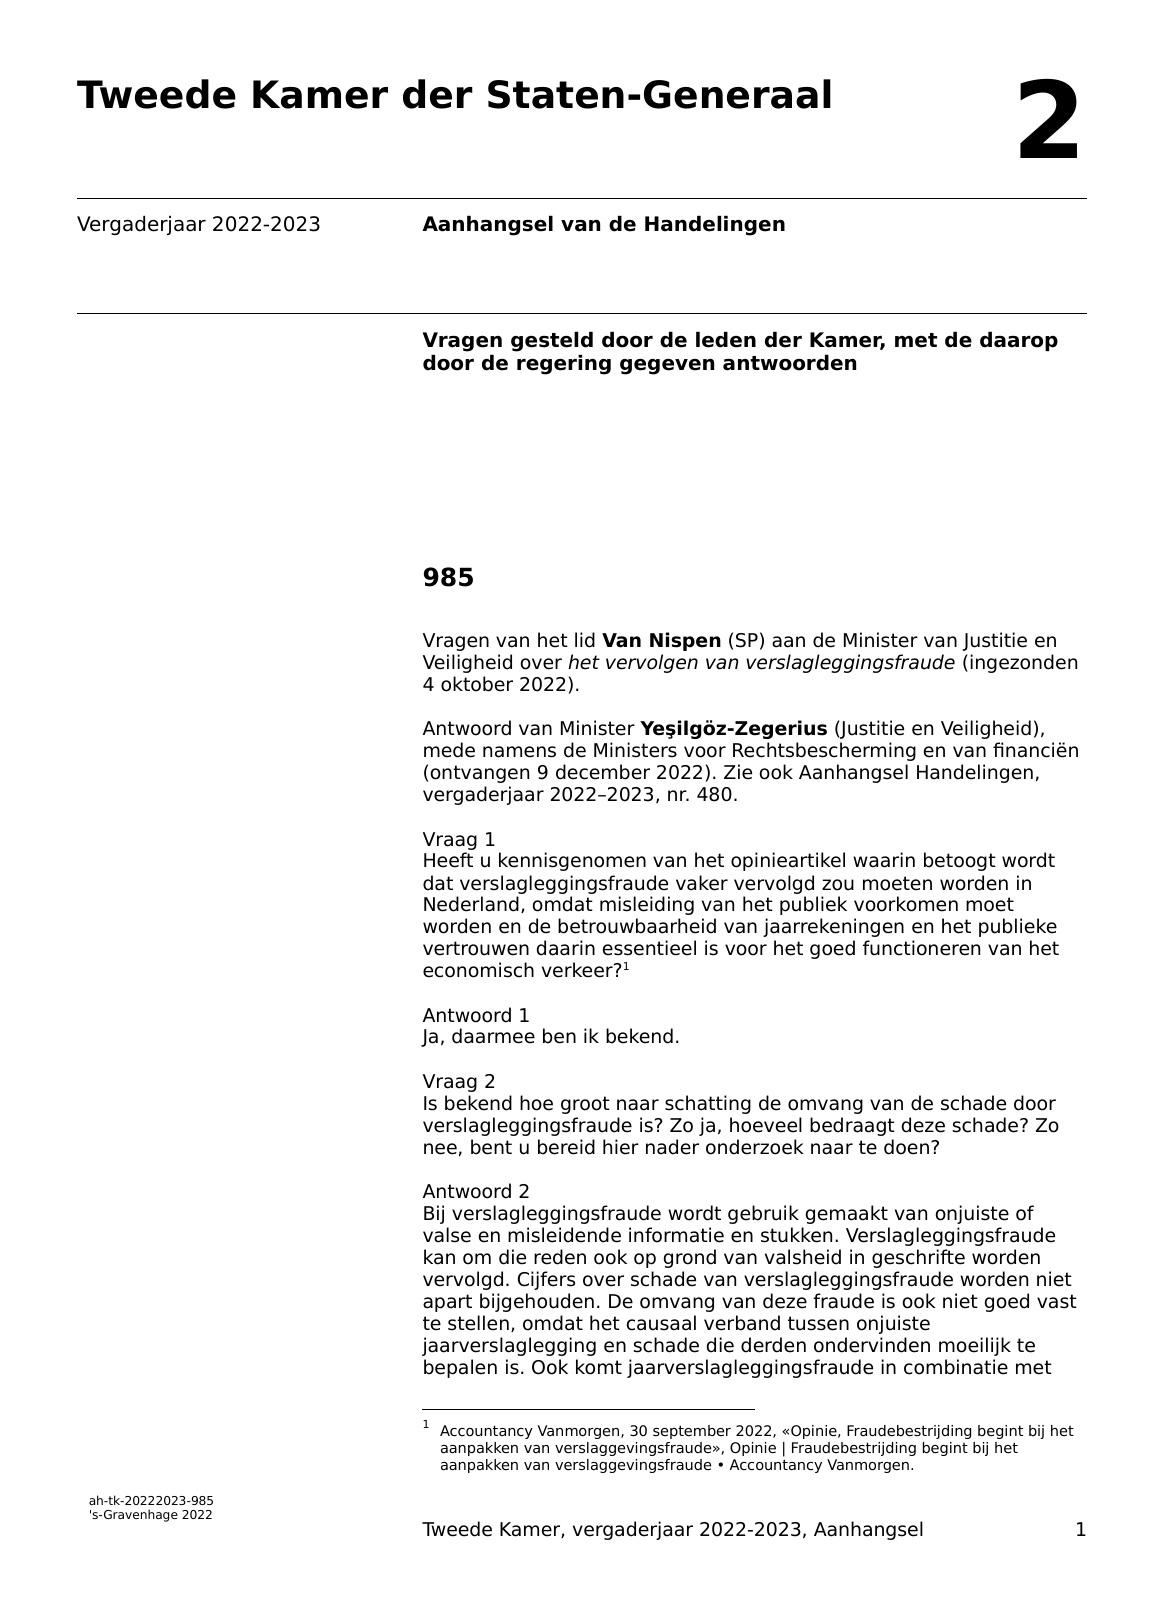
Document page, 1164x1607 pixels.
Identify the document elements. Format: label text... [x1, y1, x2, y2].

table_cell Vergaderjaar 2022-2023 [77, 199, 422, 313]
text ah-tk-20222023-985 [88, 1494, 323, 1508]
table_header Tweede Kamer der Staten-Generaal [77, 59, 886, 198]
text Antwoord 2 [422, 1181, 1087, 1203]
text Ja, daarmee ben ik bekend. [422, 1026, 1087, 1048]
text Vraag 2 [422, 1071, 1087, 1093]
text Is bekend hoe groot naar schatting de omvang van de schade door verslagleggingsfraude is? Zo ja, hoeveel bedraagt deze schade? Zo nee, bent u bereid hier nader onderzoek naar te doen? [422, 1093, 1087, 1158]
text Bij verslagleggingsfraude wordt gebruik gemaakt van onjuiste of valse en misleidende informatie en stukken. Verslagleggingsfraude kan om die reden ook op grond van valsheid in geschrifte worden vervolgd. Cijfers over schade van verslagleggingsfraude worden niet apart bijgehouden. De omvang van deze fraude is ook niet goed vast te stellen, omdat het causaal verband tussen onjuiste jaarverslaglegging en schade die derden ondervinden moeilijk te bepalen is. Ook komt jaarverslagleggingsfraude in combinatie met [422, 1203, 1087, 1378]
text Vragen van het lid Van Nispen (SP) aan de Minister van Justitie en Veiligheid over het vervolgen van verslagleggingsfraude (ingezonden 4 oktober 2022). [422, 630, 1087, 696]
text Vraag 1 [422, 828, 1087, 850]
text Heeft u kennisgenomen van het opinieartikel waarin betoogt wordt dat verslagleggingsfraude vaker vervolgd zou moeten worden in Nederland, omdat misleiding van het publiek voorkomen moet worden en de betrouwbaarheid van jaarrekeningen en het publieke vertrouwen daarin essentieel is voor het goed functioneren van het economisch verkeer? [422, 850, 1087, 982]
table_cell [77, 314, 422, 375]
table_header 2 [886, 59, 1087, 198]
text 's-Gravenhage 2022 [88, 1508, 323, 1522]
table_cell Vragen gesteld door de leden der Kamer, met de daarop door de regering gegeven antwoorden [422, 314, 1087, 375]
text Antwoord van Minister Yeşilgöz-Zegerius (Justitie en Veiligheid), mede namens de Ministers voor Rechtsbescherming en van financiën (ontvangen 9 december 2022). Zie ook Aanhangsel Handelingen, vergaderjaar 2022–2023, nr. 480. [422, 718, 1087, 806]
table_cell Aanhangsel van de Handelingen [422, 199, 1087, 313]
text 985 [422, 563, 1087, 592]
text Accountancy Vanmorgen, 30 september 2022, «Opinie, Fraudebestrijding begint bij het aanpakken van verslaggevingsfraude», Opinie | Fraudebestrijding begint bij het aanpakken van verslaggevingsfraude • Accountancy Vanmorgen. [422, 1418, 1087, 1474]
text Antwoord 1 [422, 1004, 1087, 1026]
